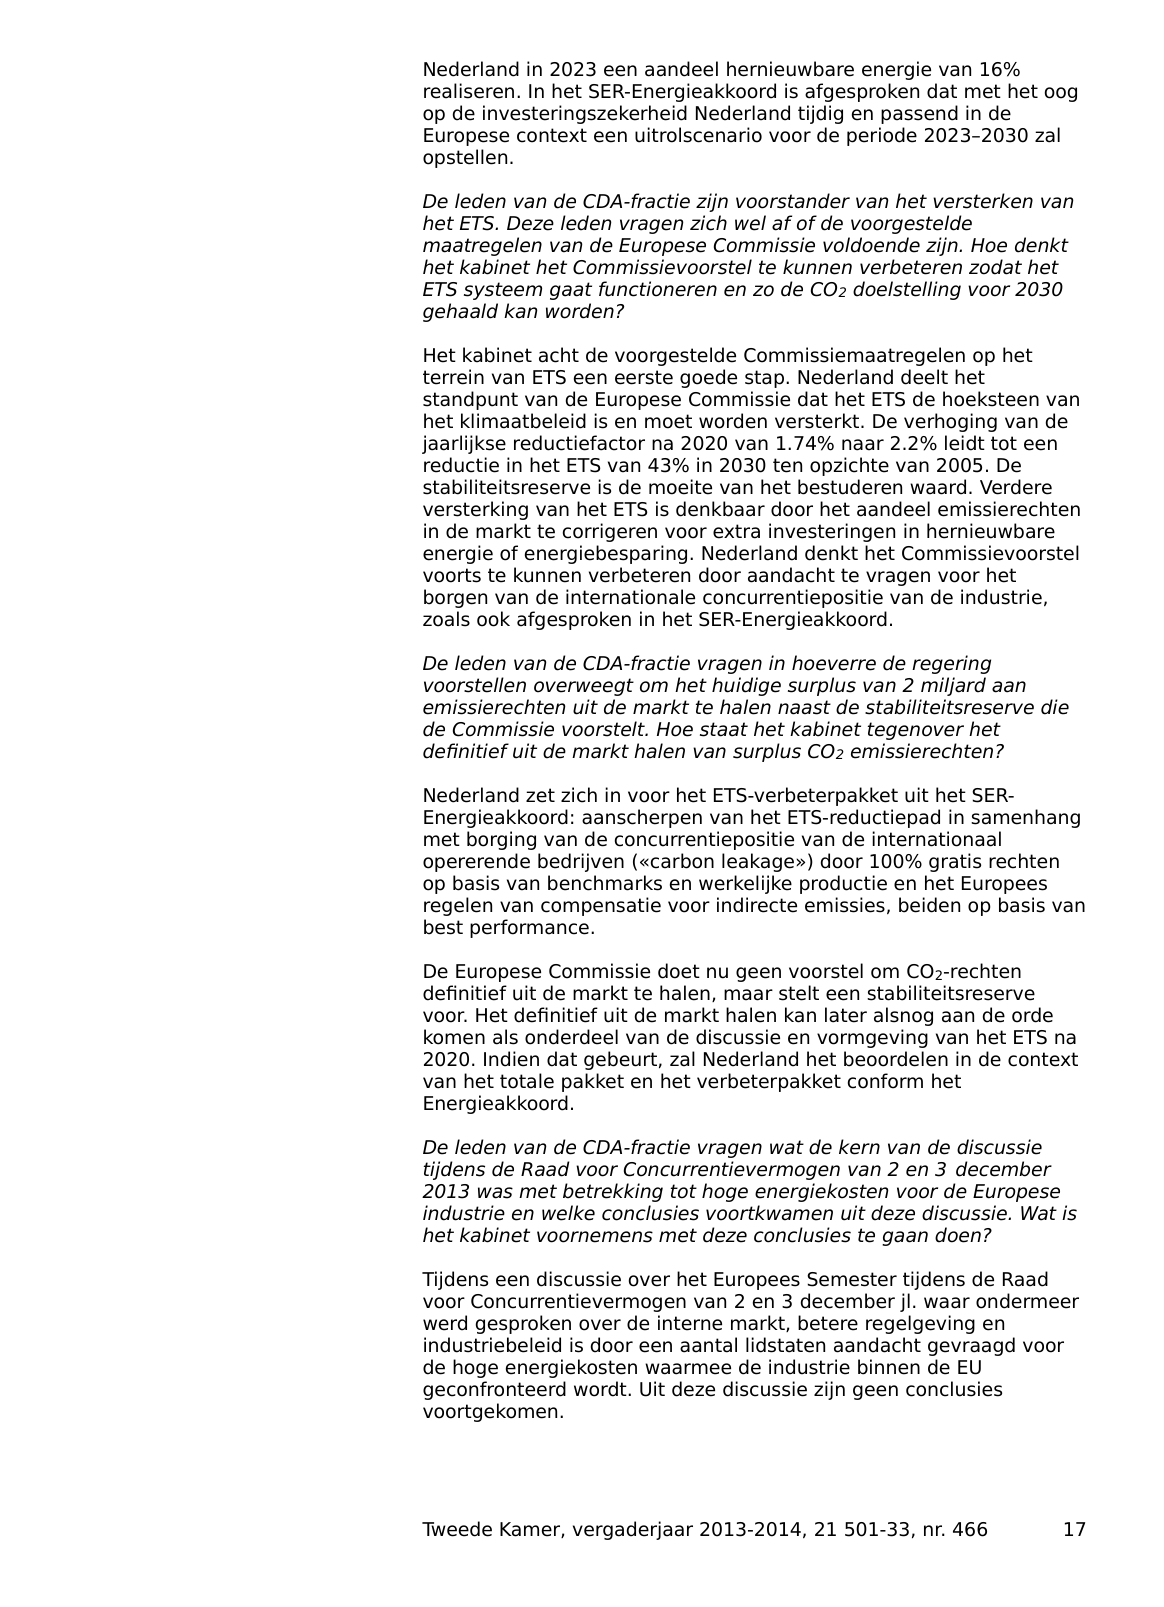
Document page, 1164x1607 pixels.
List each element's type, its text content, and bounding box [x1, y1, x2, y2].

subtitle De leden van de CDA-fractie vragen in hoeverre de regering voorstellen overweegt om het huidige surplus van 2 miljard aan emissierechten uit de markt te halen naast de stabiliteitsreserve die de Commissie voorstelt. Hoe staat het kabinet tegenover het definitief uit de markt halen van surplus CO2 emissierechten? [422, 653, 1087, 763]
subtitle De leden van de CDA-fractie zijn voorstander van het versterken van het ETS. Deze leden vragen zich wel af of de voorgestelde maatregelen van de Europese Commissie voldoende zijn. Hoe denkt het kabinet het Commissievoorstel te kunnen verbeteren zodat het ETS systeem gaat functioneren en zo de CO2 doelstelling voor 2030 gehaald kan worden? [422, 191, 1087, 323]
text De Europese Commissie doet nu geen voorstel om CO2-rechten definitief uit de markt te halen, maar stelt een stabiliteitsreserve voor. Het definitief uit de markt halen kan later alsnog aan de orde komen als onderdeel van de discussie en vormgeving van het ETS na 2020. Indien dat gebeurt, zal Nederland het beoordelen in de context van het totale pakket en het verbeterpakket conform het Energieakkoord. [422, 961, 1087, 1115]
subtitle De leden van de CDA-fractie vragen wat de kern van de discussie tijdens de Raad voor Concurrentievermogen van 2 en 3 december 2013 was met betrekking tot hoge energiekosten voor de Europese industrie en welke conclusies voortkwamen uit deze discussie. Wat is het kabinet voornemens met deze conclusies te gaan doen? [422, 1137, 1087, 1247]
text Nederland in 2023 een aandeel hernieuwbare energie van 16% realiseren. In het SER-Energieakkoord is afgesproken dat met het oog op de investeringszekerheid Nederland tijdig en passend in de Europese context een uitrolscenario voor de periode 2023–2030 zal opstellen. [422, 59, 1087, 169]
text Nederland zet zich in voor het ETS-verbeterpakket uit het SER-Energieakkoord: aanscherpen van het ETS-reductiepad in samenhang met borging van de concurrentiepositie van de internationaal opererende bedrijven («carbon leakage») door 100% gratis rechten op basis van benchmarks en werkelijke productie en het Europees regelen van compensatie voor indirecte emissies, beiden op basis van best performance. [422, 785, 1087, 939]
text Tijdens een discussie over het Europees Semester tijdens de Raad voor Concurrentievermogen van 2 en 3 december jl. waar ondermeer werd gesproken over de interne markt, betere regelgeving en industriebeleid is door een aantal lidstaten aandacht gevraagd voor de hoge energiekosten waarmee de industrie binnen de EU geconfronteerd wordt. Uit deze discussie zijn geen conclusies voortgekomen. [422, 1269, 1087, 1423]
text Het kabinet acht de voorgestelde Commissiemaatregelen op het terrein van ETS een eerste goede stap. Nederland deelt het standpunt van de Europese Commissie dat het ETS de hoeksteen van het klimaatbeleid is en moet worden versterkt. De verhoging van de jaarlijkse reductiefactor na 2020 van 1.74% naar 2.2% leidt tot een reductie in het ETS van 43% in 2030 ten opzichte van 2005. De stabiliteitsreserve is de moeite van het bestuderen waard. Verdere versterking van het ETS is denkbaar door het aandeel emissierechten in de markt te corrigeren voor extra investeringen in hernieuwbare energie of energiebesparing. Nederland denkt het Commissievoorstel voorts te kunnen verbeteren door aandacht te vragen voor het borgen van de internationale concurrentiepositie van de industrie, zoals ook afgesproken in het SER-Energieakkoord. [422, 345, 1087, 631]
